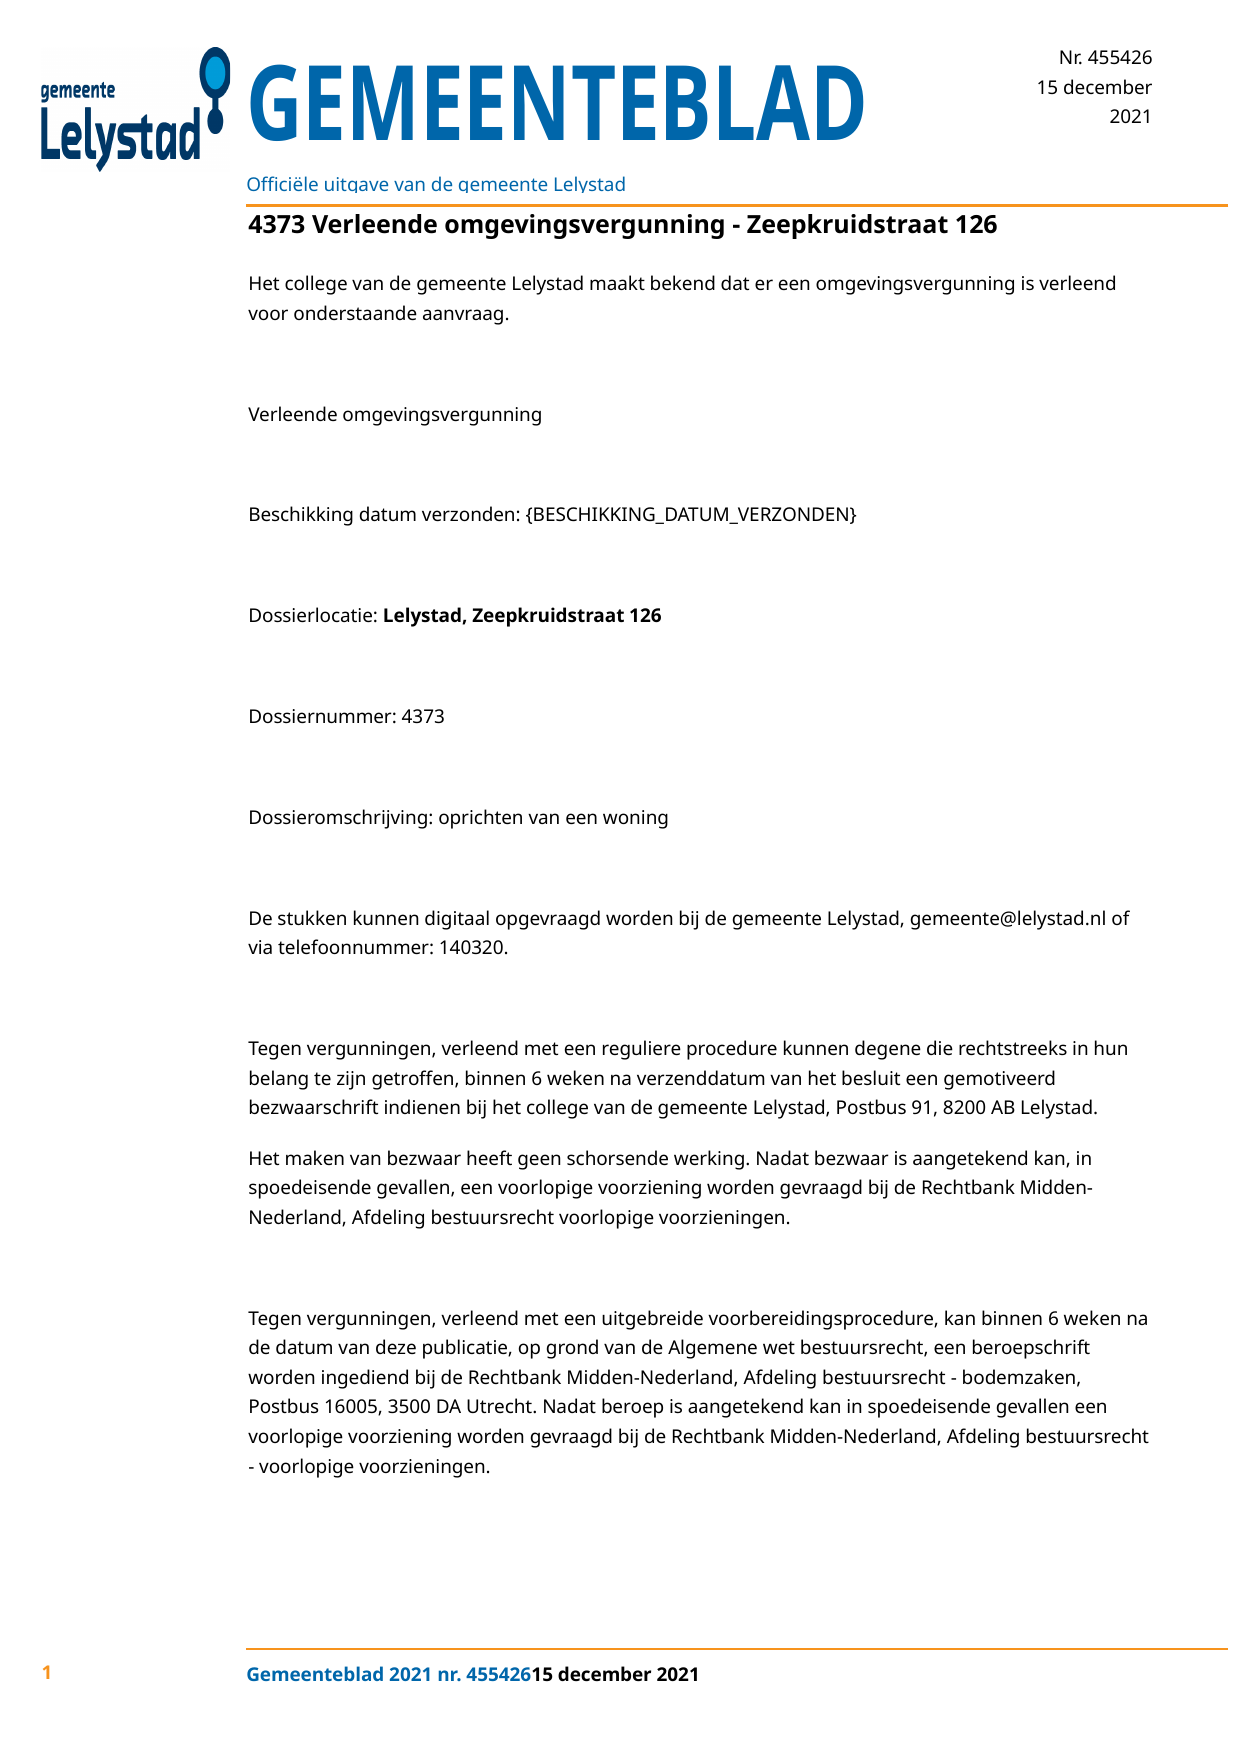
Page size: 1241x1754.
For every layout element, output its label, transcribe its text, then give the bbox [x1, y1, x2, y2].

text Het college van de gemeente Lelystad maakt bekend dat er een omgevingsvergunning is verleend voor onderstaande aanvraag. [248, 270, 1152, 326]
text Dossieromschrijving: oprichten van een woning [248, 804, 1152, 830]
text 4373 Verleende omgevingsvergunning - Zeepkruidstraat 126 [248, 207, 1152, 241]
text Beschikking datum verzonden: {BESCHIKKING_DATUM_VERZONDEN} [248, 502, 1152, 527]
text De stukken kunnen digitaal opgevraagd worden bij de gemeente Lelystad, gemeente@lelystad.nl of via telefoonnummer: 140320. [248, 905, 1152, 960]
text Dossierlocatie: Lelystad, Zeepkruidstraat 126 [248, 602, 1152, 628]
text Tegen vergunningen, verleend met een reguliere procedure kunnen degene die rechtstreeks in hun belang te zijn getroffen, binnen 6 weken na verzenddatum van het besluit een gemotiveerd bezwaarschrift indienen bij het college van de gemeente Lelystad, Postbus 91, 8200 AB Lelystad. [248, 1035, 1152, 1120]
picture [41, 47, 231, 172]
text Verleende omgevingsvergunning [248, 401, 1152, 426]
text Tegen vergunningen, verleend met een uitgebreide voorbereidingsprocedure, kan binnen 6 weken na de datum van deze publicatie, op grond van de Algemene wet bestuursrecht, een beroepschrift worden ingediend bij de Rechtbank Midden-Nederland, Afdeling bestuursrecht - bodemzaken, Postbus 16005, 3500 DA Utrecht. Nadat beroep is aangetekend kan in spoedeisende gevallen een voorlopige voorziening worden gevraagd bij de Rechtbank Midden-Nederland, Afdeling bestuursrecht - voorlopige voorzieningen. [248, 1305, 1152, 1478]
text Dossiernummer: 4373 [248, 703, 1152, 729]
text Het maken van bezwaar heeft geen schorsende werking. Nadat bezwaar is aangetekend kan, in spoedeisende gevallen, een voorlopige voorziening worden gevraagd bij de Rechtbank Midden-Nederland, Afdeling bestuursrecht voorlopige voorzieningen. [248, 1145, 1152, 1230]
